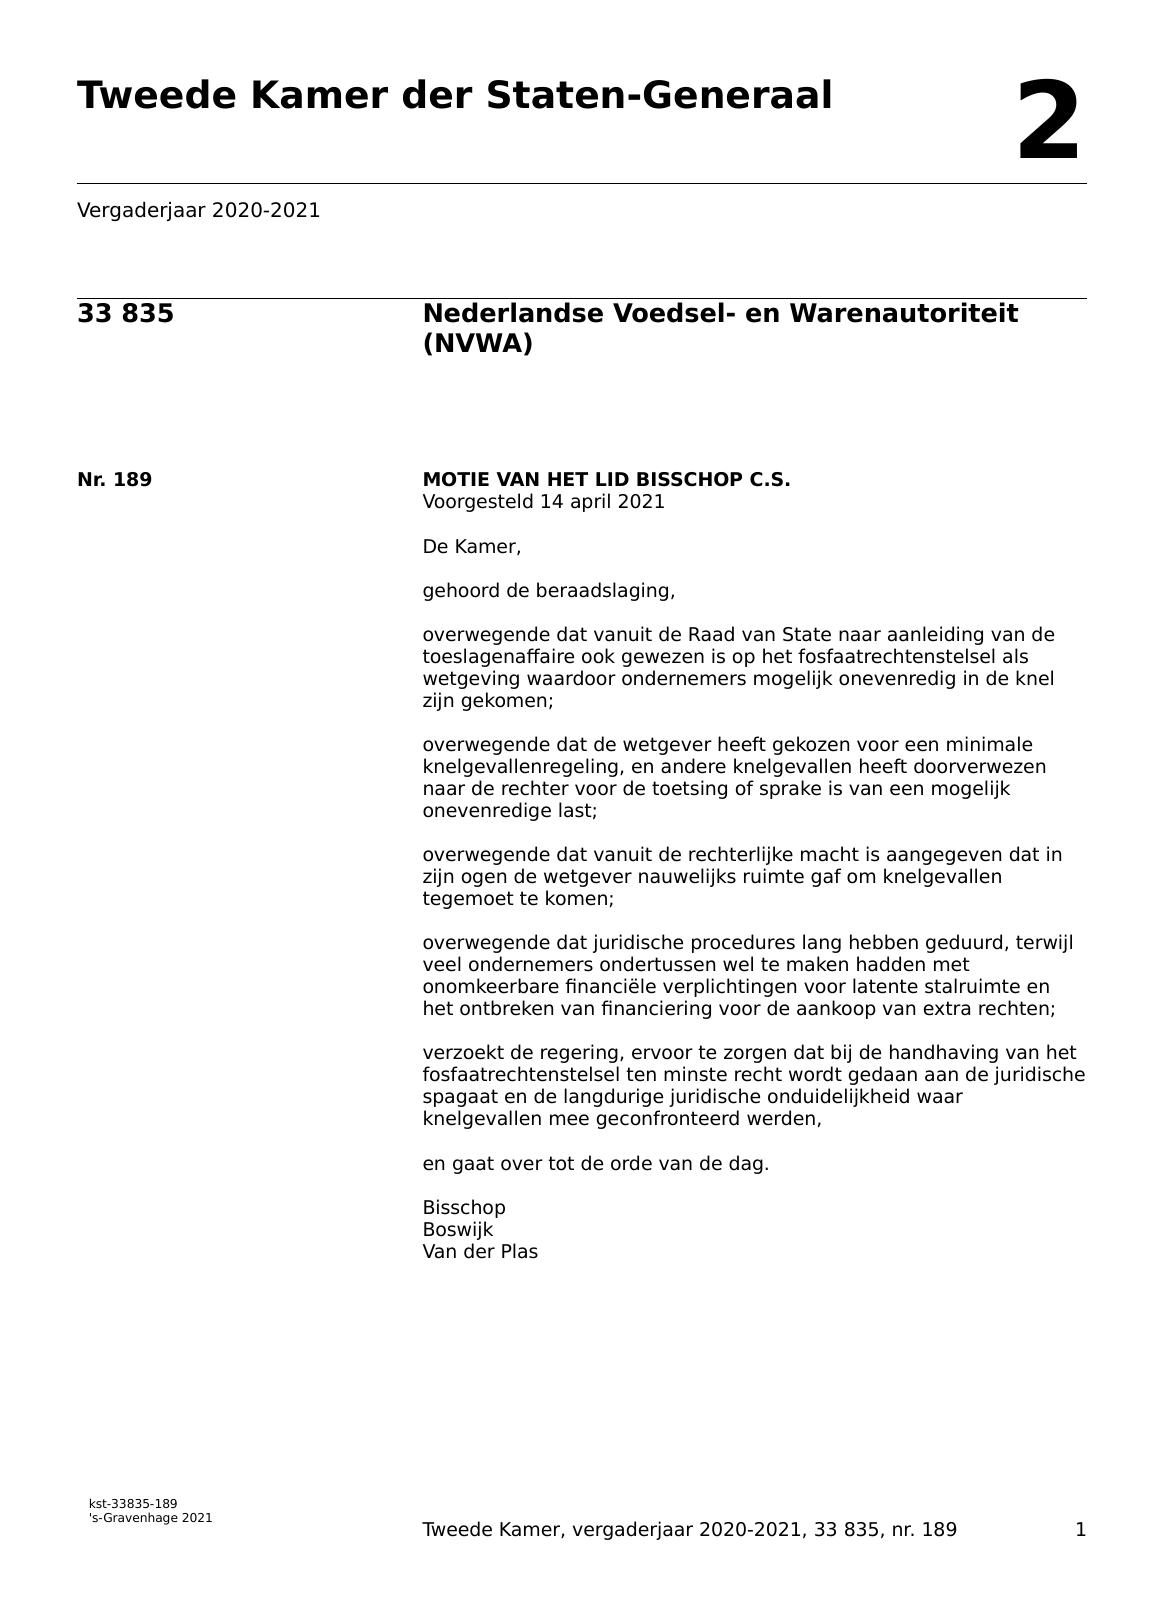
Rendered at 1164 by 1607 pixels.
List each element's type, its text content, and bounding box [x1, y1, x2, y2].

text 's-Gravenhage 2021 [88, 1511, 323, 1525]
text De Kamer, [422, 536, 1087, 557]
table_header Tweede Kamer der Staten-Generaal [77, 59, 886, 183]
text overwegende dat de wetgever heeft gekozen voor een minimale knelgevallenregeling, en andere knelgevallen heeft doorverwezen naar de rechter voor de toetsing of sprake is van een mogelijk onevenredige last; [422, 734, 1087, 822]
text Voorgesteld 14 april 2021 [422, 491, 1087, 513]
subtitle 33 835 Nederlandse Voedsel- en Warenautoriteit (NVWA) [77, 299, 1087, 358]
text overwegende dat juridische procedures lang hebben geduurd, terwijl veel ondernemers ondertussen wel te maken hadden met onomkeerbare financiële verplichtingen voor latente stalruimte en het ontbreken van financiering voor de aankoop van extra rechten; [422, 932, 1087, 1020]
text overwegende dat vanuit de Raad van State naar aanleiding van de toeslagenaffaire ook gewezen is op het fosfaatrechtenstelsel als wetgeving waardoor ondernemers mogelijk onevenredig in de knel zijn gekomen; [422, 624, 1087, 712]
text Bisschop [422, 1197, 1087, 1218]
text en gaat over tot de orde van de dag. [422, 1152, 1087, 1174]
text overwegende dat vanuit de rechterlijke macht is aangegeven dat in zijn ogen de wetgever nauwelijks ruimte gaf om knelgevallen tegemoet te komen; [422, 844, 1087, 910]
text verzoekt de regering, ervoor te zorgen dat bij de handhaving van het fosfaatrechtenstelsel ten minste recht wordt gedaan aan de juridische spagaat en de langdurige juridische onduidelijkheid waar knelgevallen mee geconfronteerd werden, [422, 1042, 1087, 1130]
subtitle Nr. 189 MOTIE VAN HET LID BISSCHOP C.S. [77, 469, 1087, 491]
table_cell Vergaderjaar 2020-2021 [77, 184, 1087, 298]
text gehoord de beraadslaging, [422, 580, 1087, 602]
text Boswijk [422, 1218, 1087, 1241]
text Van der Plas [422, 1241, 1087, 1262]
text kst-33835-189 [88, 1497, 323, 1511]
table_header 2 [886, 59, 1087, 183]
